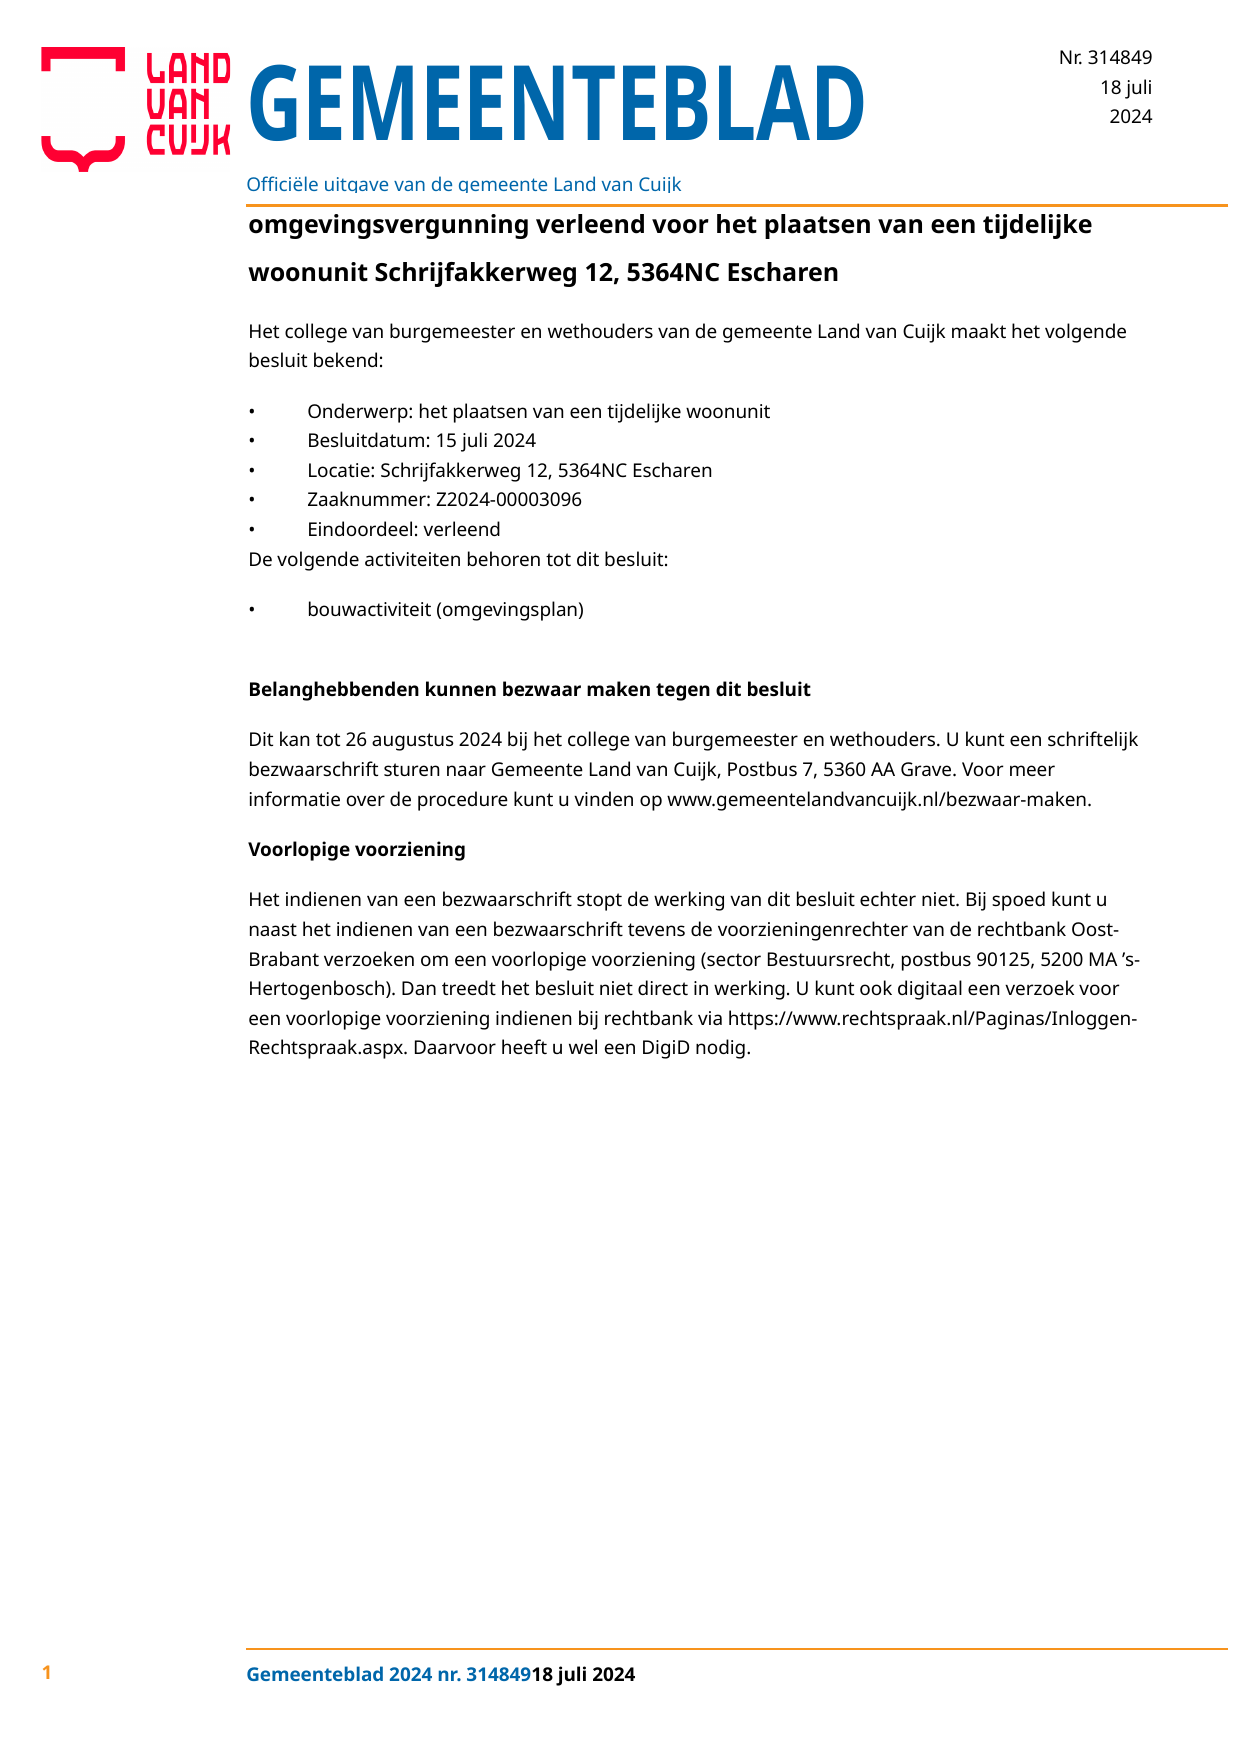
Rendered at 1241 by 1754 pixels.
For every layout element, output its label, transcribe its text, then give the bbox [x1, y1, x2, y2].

text omgevingsvergunning verleend voor het plaatsen van een tijdelijke woonunit Schrijfakkerweg 12, 5364NC Escharen [248, 207, 1152, 288]
list bouwactiviteit (omgevingsplan) [248, 596, 1152, 622]
text Voorlopige voorziening [248, 836, 1152, 862]
text Het college van burgemeester en wethouders van de gemeente Land van Cuijk maakt het volgende besluit bekend: [248, 318, 1152, 373]
text Dit kan tot 26 augustus 2024 bij het college van burgemeester en wethouders. U kunt een schriftelijk bezwaarschrift sturen naar Gemeente Land van Cuijk, Postbus 7, 5360 AA Grave. Voor meer informatie over de procedure kunt u vinden op www.gemeentelandvancuijk.nl/bezwaar-maken. [248, 727, 1152, 812]
text De volgende activiteiten behoren tot dit besluit: [248, 546, 1152, 572]
list Eindoordeel: verleend [248, 516, 1152, 542]
list Onderwerp: het plaatsen van een tijdelijke woonunit [248, 398, 1152, 424]
picture [41, 47, 231, 172]
text Het indienen van een bezwaarschrift stopt de werking van dit besluit echter niet. Bij spoed kunt u naast het indienen van een bezwaarschrift tevens de voorzieningenrechter van de rechtbank Oost-Brabant verzoeken om een voorlopige voorziening (sector Bestuursrecht, postbus 90125, 5200 MA ’s-Hertogenbosch). Dan treedt het besluit niet direct in werking. U kunt ook digitaal een verzoek voor een voorlopige voorziening indienen bij rechtbank via https://www.rechtspraak.nl/Paginas/Inloggen-Rechtspraak.aspx. Daarvoor heeft u wel een DigiD nodig. [248, 887, 1152, 1060]
list Zaaknummer: Z2024-00003096 [248, 487, 1152, 512]
text Belanghebbenden kunnen bezwaar maken tegen dit besluit [248, 676, 1152, 702]
list Locatie: Schrijfakkerweg 12, 5364NC Escharen [248, 457, 1152, 483]
list Besluitdatum: 15 juli 2024 [248, 427, 1152, 453]
